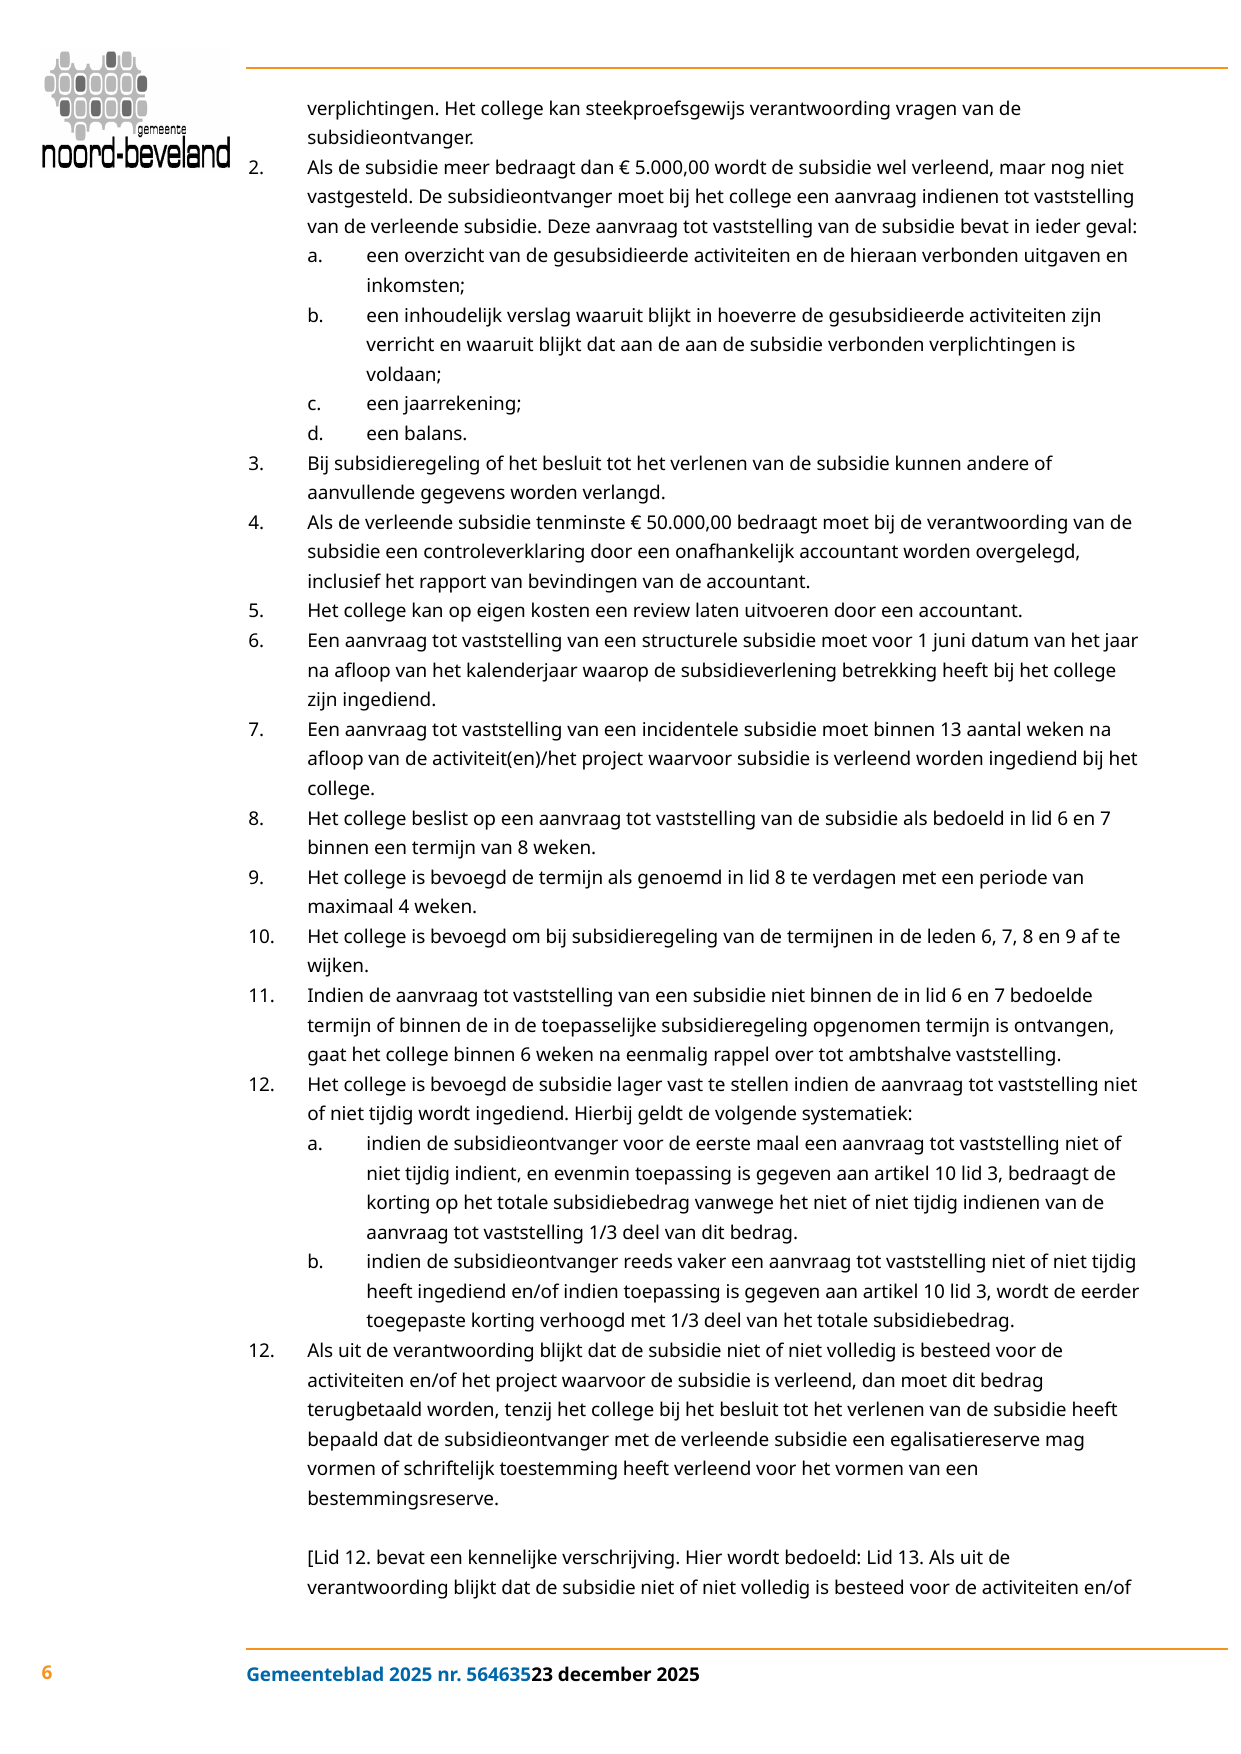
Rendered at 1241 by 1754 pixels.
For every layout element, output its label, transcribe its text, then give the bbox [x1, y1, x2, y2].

list Een aanvraag tot vaststelling van een structurele subsidie moet voor 1 juni datum van het jaar na afloop van het kalenderjaar waarop de subsidieverlening betrekking heeft bij het college zijn ingediend. [248, 627, 1152, 712]
list een overzicht van de gesubsidieerde activiteiten en de hieraan verbonden uitgaven en inkomsten; [307, 243, 1152, 298]
list Een aanvraag tot vaststelling van een incidentele subsidie moet binnen 13 aantal weken na afloop van de activiteit(en)/het project waarvoor subsidie is verleend worden ingediend bij het college. [248, 716, 1152, 801]
list Het college is bevoegd om bij subsidieregeling van de termijnen in de leden 6, 7, 8 en 9 af te wijken. [248, 923, 1152, 978]
list Het college is bevoegd de subsidie lager vast te stellen indien de aanvraag tot vaststelling niet of niet tijdig wordt ingediend. Hierbij geldt de volgende systematiek: [248, 1071, 1152, 1126]
list Als de subsidie meer bedraagt dan € 5.000,00 wordt de subsidie wel verleend, maar nog niet vastgesteld. De subsidieontvanger moet bij het college een aanvraag indienen tot vaststelling van de verleende subsidie. Deze aanvraag tot vaststelling van de subsidie bevat in ieder geval: [248, 154, 1152, 239]
list Het college kan op eigen kosten een review laten uitvoeren door een accountant. [248, 598, 1152, 623]
list Als uit de verantwoording blijkt dat de subsidie niet of niet volledig is besteed voor de activiteiten en/of het project waarvoor de subsidie is verleend, dan moet dit bedrag terugbetaald worden, tenzij het college bij het besluit tot het verlenen van de subsidie heeft bepaald dat de subsidieontvanger met de verleende subsidie een egalisatiereserve mag vormen of schriftelijk toestemming heeft verleend voor het vormen van een bestemmingsreserve. [248, 1337, 1152, 1511]
list een balans. [307, 420, 1152, 446]
list Het college is bevoegd de termijn als genoemd in lid 8 te verdagen met een periode van maximaal 4 weken. [248, 864, 1152, 919]
list [Lid 12. bevat een kennelijke verschrijving. Hier wordt bedoeld: Lid 13. Als uit de verantwoording blijkt dat de subsidie niet of niet volledig is besteed voor de activiteiten en/of [248, 1544, 1152, 1600]
list Indien de aanvraag tot vaststelling van een subsidie niet binnen de in lid 6 en 7 bedoelde termijn of binnen de in de toepasselijke subsidieregeling opgenomen termijn is ontvangen, gaat het college binnen 6 weken na eenmalig rappel over tot ambtshalve vaststelling. [248, 982, 1152, 1067]
list Het college beslist op een aanvraag tot vaststelling van de subsidie als bedoeld in lid 6 en 7 binnen een termijn van 8 weken. [248, 805, 1152, 860]
list indien de subsidieontvanger reeds vaker een aanvraag tot vaststelling niet of niet tijdig heeft ingediend en/of indien toepassing is gegeven aan artikel 10 lid 3, wordt de eerder toegepaste korting verhoogd met 1/3 deel van het totale subsidiebedrag. [307, 1248, 1152, 1333]
picture [41, 47, 231, 172]
list een inhoudelijk verslag waaruit blijkt in hoeverre de gesubsidieerde activiteiten zijn verricht en waaruit blijkt dat aan de aan de subsidie verbonden verplichtingen is voldaan; [307, 302, 1152, 387]
list een jaarrekening; [307, 391, 1152, 416]
list Als de verleende subsidie tenminste € 50.000,00 bedraagt moet bij de verantwoording van de subsidie een controleverklaring door een onafhankelijk accountant worden overgelegd, inclusief het rapport van bevindingen van de accountant. [248, 509, 1152, 594]
list indien de subsidieontvanger voor de eerste maal een aanvraag tot vaststelling niet of niet tijdig indient, en evenmin toepassing is gegeven aan artikel 10 lid 3, bedraagt de korting op het totale subsidiebedrag vanwege het niet of niet tijdig indienen van de aanvraag tot vaststelling 1/3 deel van dit bedrag. [307, 1130, 1152, 1245]
list verplichtingen. Het college kan steekproefsgewijs verantwoording vragen van de subsidieontvanger. [248, 95, 1152, 150]
list Bij subsidieregeling of het besluit tot het verlenen van de subsidie kunnen andere of aanvullende gegevens worden verlangd. [248, 450, 1152, 505]
